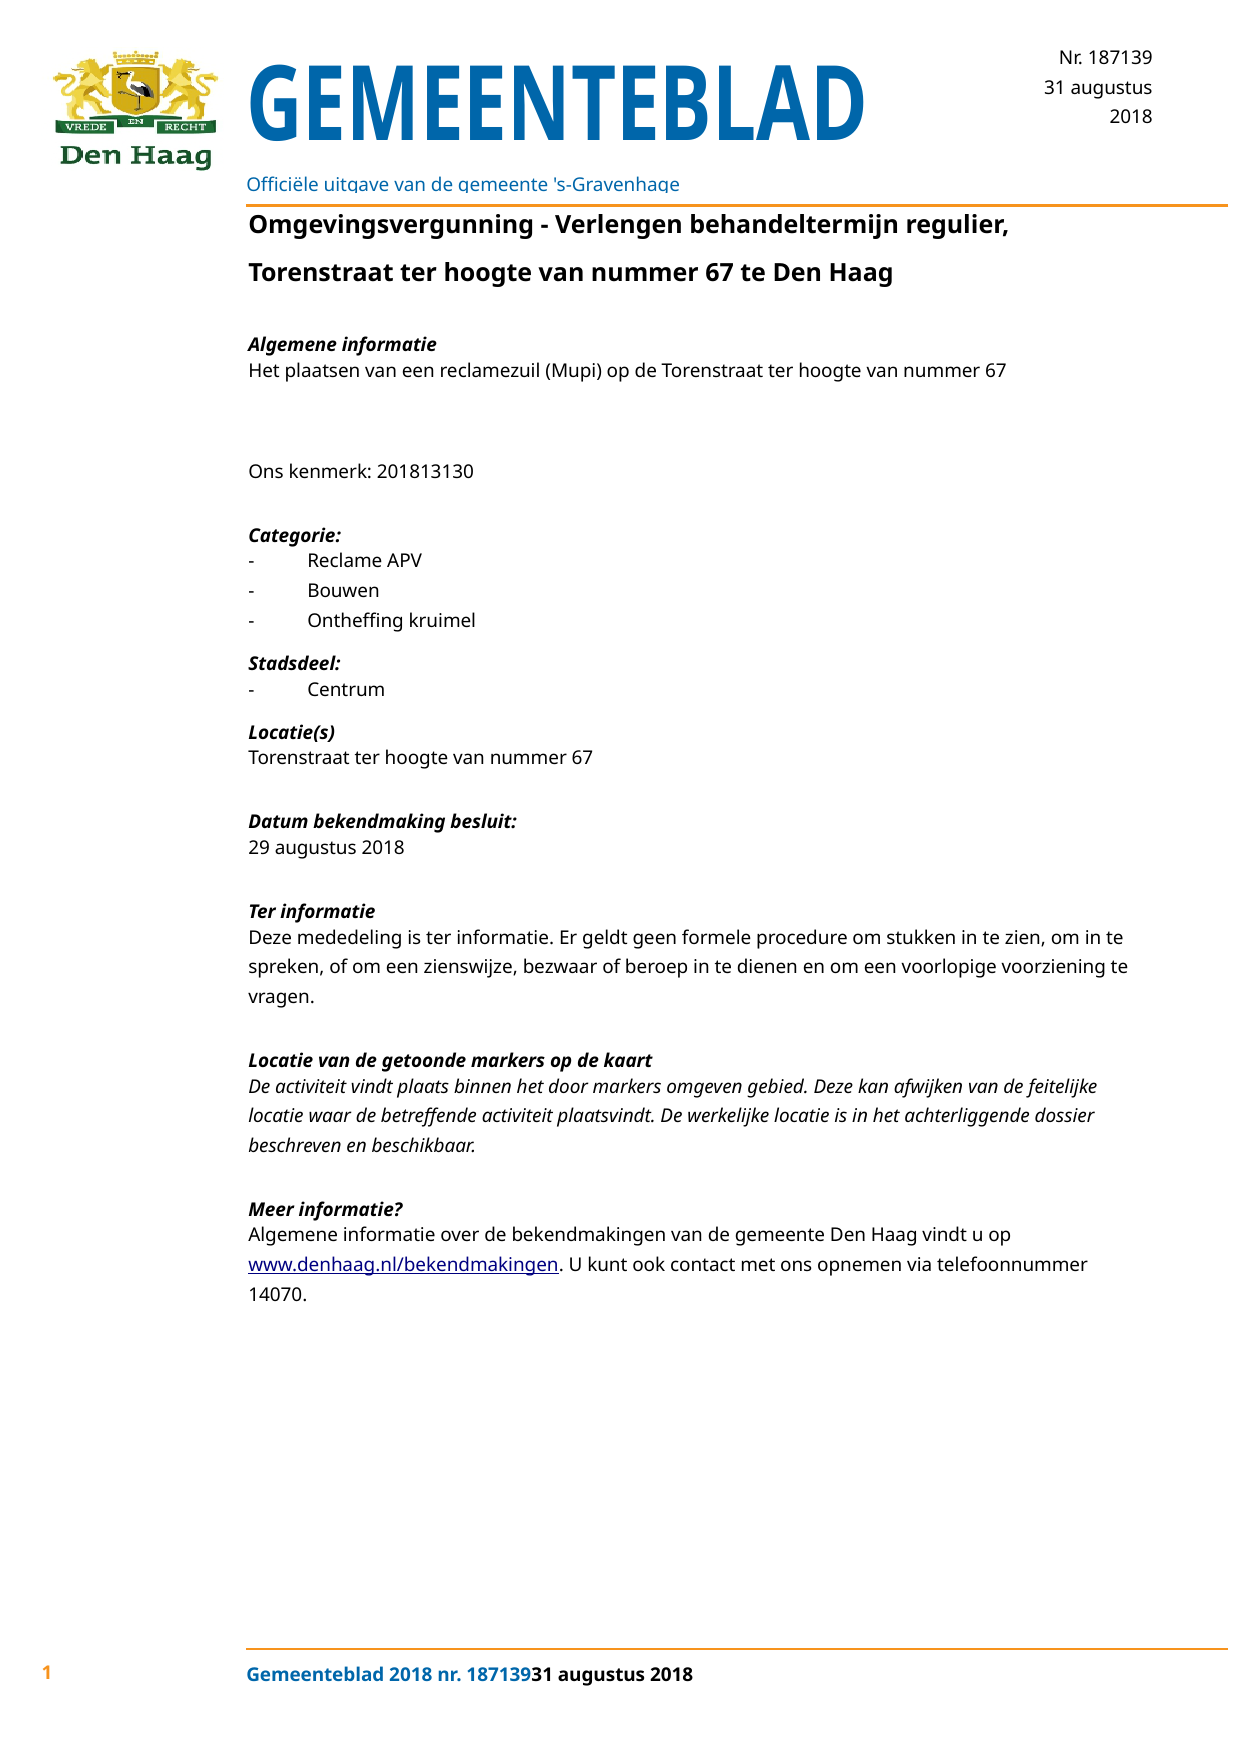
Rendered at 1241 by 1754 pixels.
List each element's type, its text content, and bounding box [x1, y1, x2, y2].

list Centrum [248, 676, 1152, 701]
text Omgevingsvergunning - Verlengen behandeltermijn regulier, Torenstraat ter hoogte van nummer 67 te Den Haag [248, 207, 1152, 288]
text Datum bekendmaking besluit: [248, 808, 1152, 834]
text Locatie(s) [248, 719, 1152, 744]
text Ons kenmerk: 201813130 [248, 458, 1152, 484]
list Ontheffing kruimel [248, 607, 1152, 633]
picture [41, 47, 231, 172]
list Reclame APV [248, 548, 1152, 573]
text Het plaatsen van een reclamezuil (Mupi) op de Torenstraat ter hoogte van nummer 67 [248, 357, 1152, 383]
text Torenstraat ter hoogte van nummer 67 [248, 744, 1152, 770]
text Ter informatie [248, 898, 1152, 924]
text De activiteit vindt plaats binnen het door markers omgeven gebied. Deze kan afwijken van de feitelijke locatie waar de betreffende activiteit plaatsvindt. De werkelijke locatie is in het achterliggende dossier beschreven en beschikbaar. [248, 1073, 1152, 1158]
text Stadsdeel: [248, 650, 1152, 676]
text Algemene informatie over de bekendmakingen van de gemeente Den Haag vindt u op www.denhaag.nl/bekendmakingen. U kunt ook contact met ons opnemen via telefoonnummer 14070. [248, 1222, 1152, 1307]
text 29 augustus 2018 [248, 834, 1152, 860]
text Meer informatie? [248, 1196, 1152, 1222]
text Categorie: [248, 522, 1152, 548]
text Algemene informatie [248, 331, 1152, 357]
text Locatie van de getoonde markers op de kaart [248, 1047, 1152, 1073]
list Bouwen [248, 577, 1152, 603]
text Deze mededeling is ter informatie. Er geldt geen formele procedure om stukken in te zien, om in te spreken, of om een zienswijze, bezwaar of beroep in te dienen en om een voorlopige voorziening te vragen. [248, 924, 1152, 1009]
